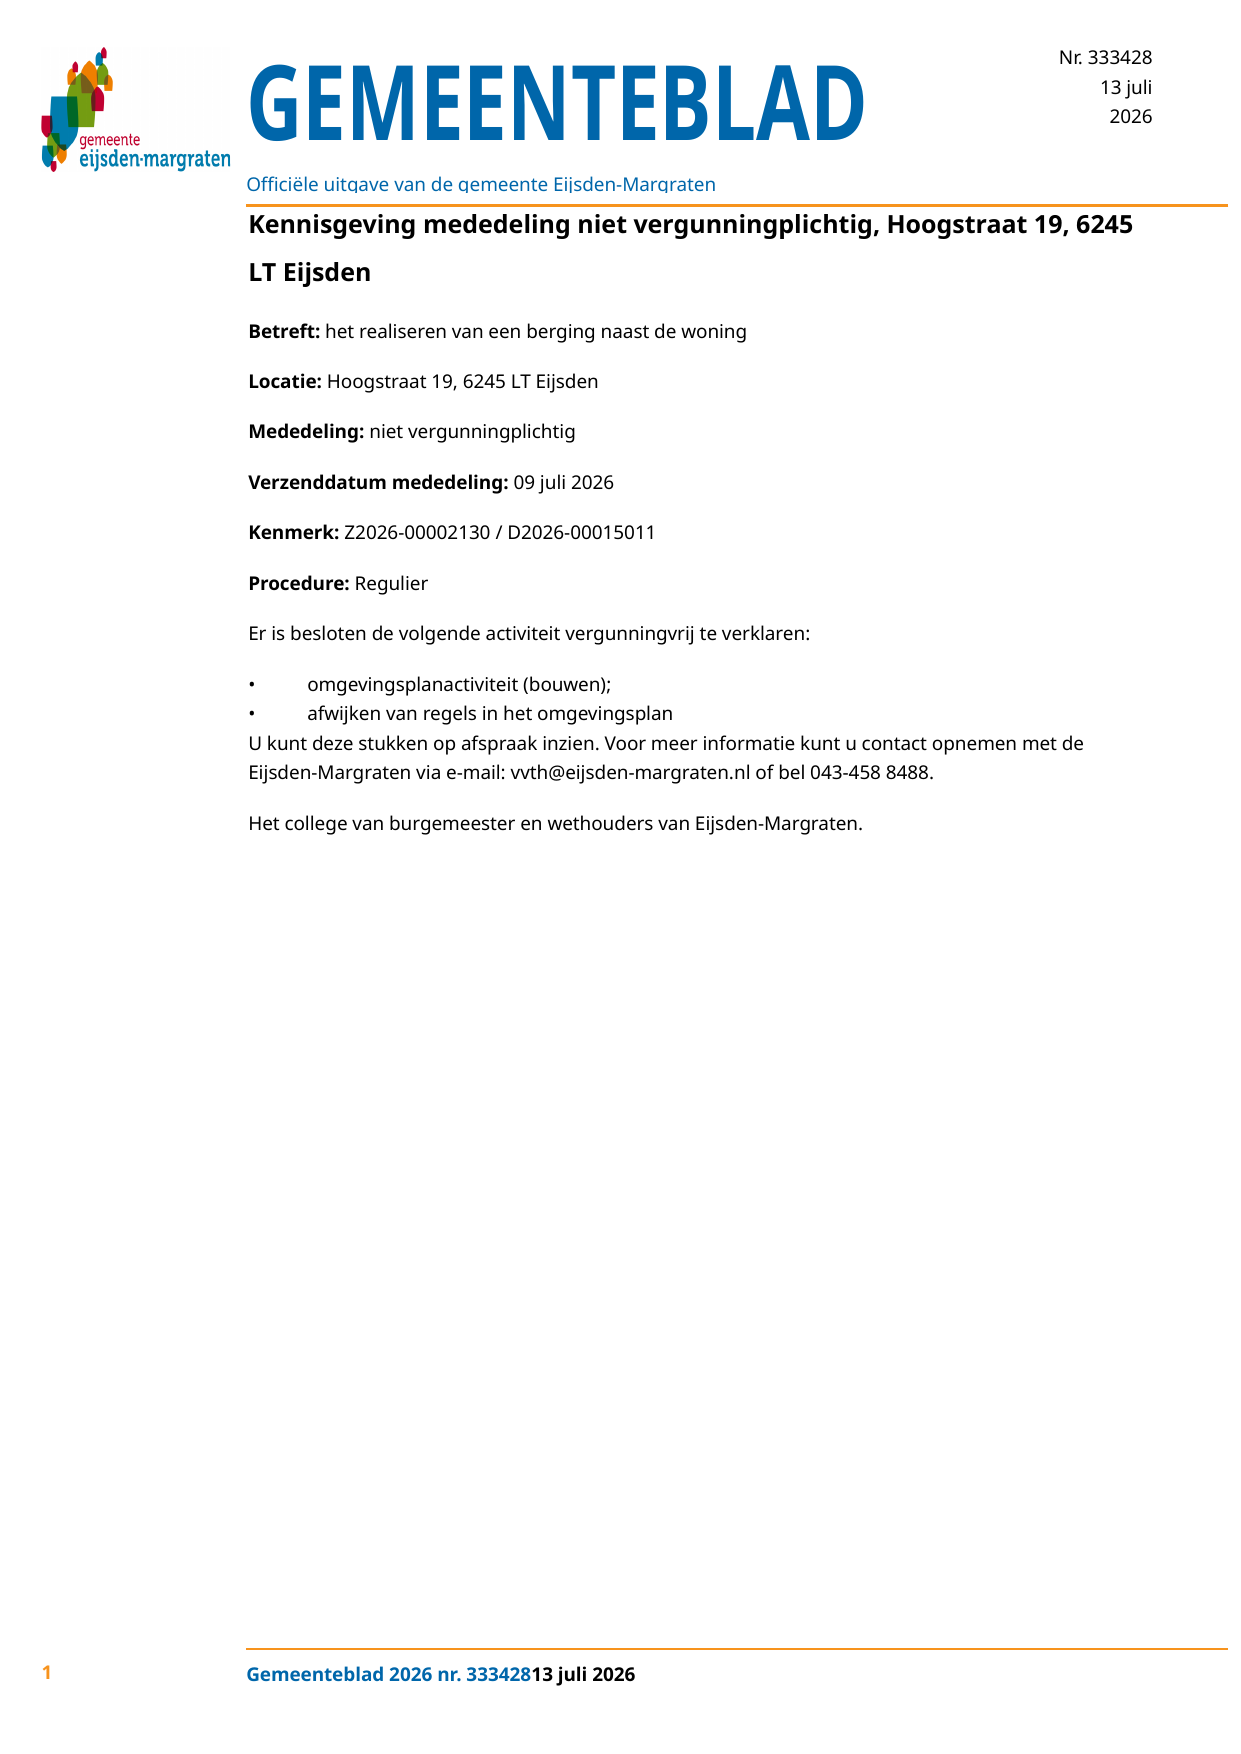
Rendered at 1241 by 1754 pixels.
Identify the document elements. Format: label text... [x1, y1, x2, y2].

list afwijken van regels in het omgevingsplan [248, 700, 1152, 726]
text Betreft: het realiseren van een berging naast de woning [248, 318, 1152, 344]
text U kunt deze stukken op afspraak inzien. Voor meer informatie kunt u contact opnemen met de Eijsden-Margraten via e-mail: vvth@eijsden-margraten.nl of bel 043-458 8488. [248, 730, 1152, 785]
text Het college van burgemeester en wethouders van Eijsden-Margraten. [248, 810, 1152, 836]
text Procedure: Regulier [248, 570, 1152, 596]
text Kenmerk: Z2026-00002130 / D2026-00015011 [248, 519, 1152, 545]
picture [41, 47, 231, 172]
text Verzenddatum mededeling: 09 juli 2026 [248, 469, 1152, 495]
list omgevingsplanactiviteit (bouwen); [248, 671, 1152, 697]
text Kennisgeving mededeling niet vergunningplichtig, Hoogstraat 19, 6245 LT Eijsden [248, 207, 1152, 288]
text Locatie: Hoogstraat 19, 6245 LT Eijsden [248, 368, 1152, 394]
text Mededeling: niet vergunningplichtig [248, 419, 1152, 444]
text Er is besloten de volgende activiteit vergunningvrij te verklaren: [248, 620, 1152, 646]
